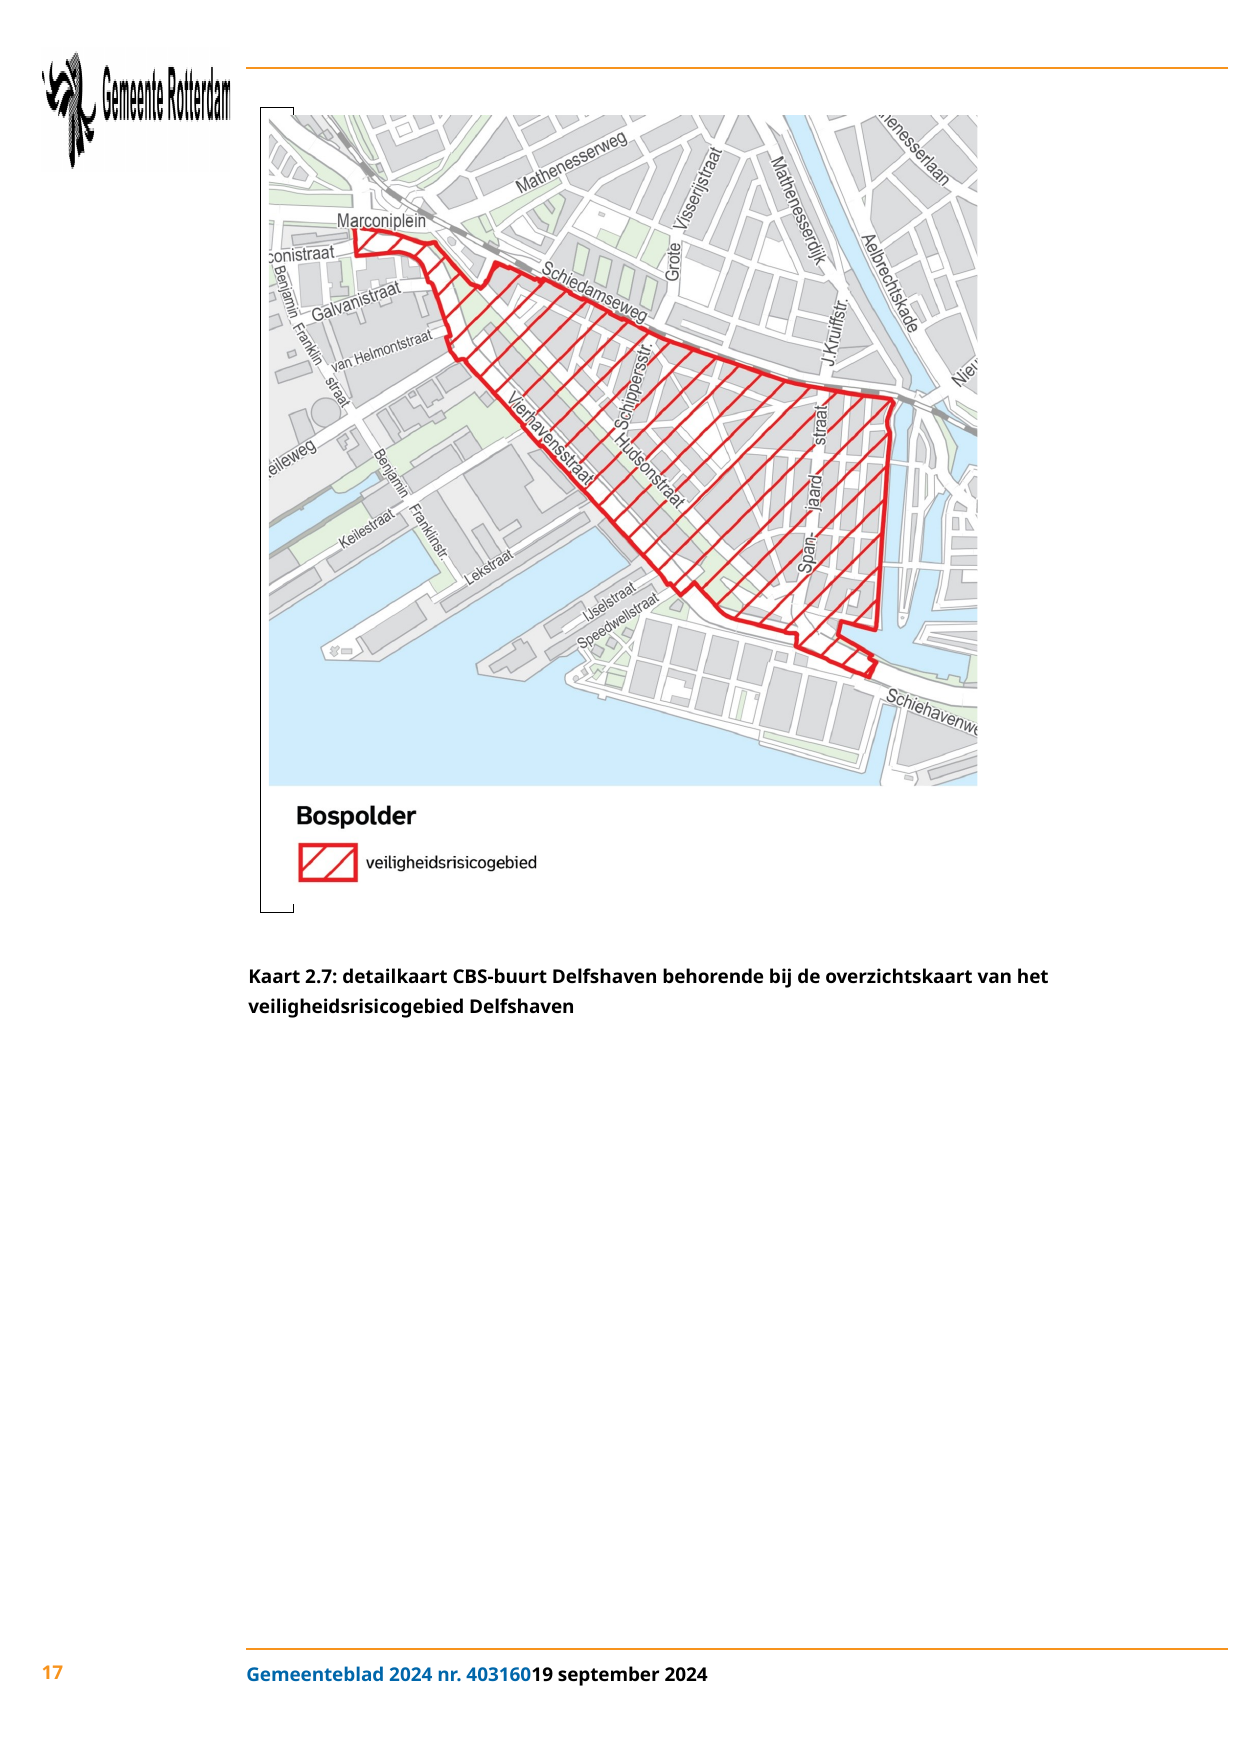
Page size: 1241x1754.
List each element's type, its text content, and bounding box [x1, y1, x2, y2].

picture [41, 47, 231, 172]
text Kaart 2.7: detailkaart CBS-buurt Delfshaven behorende bij de overzichtskaart van het veiligheidsrisicogebied Delfshaven [248, 963, 1152, 1019]
picture [268, 115, 978, 904]
